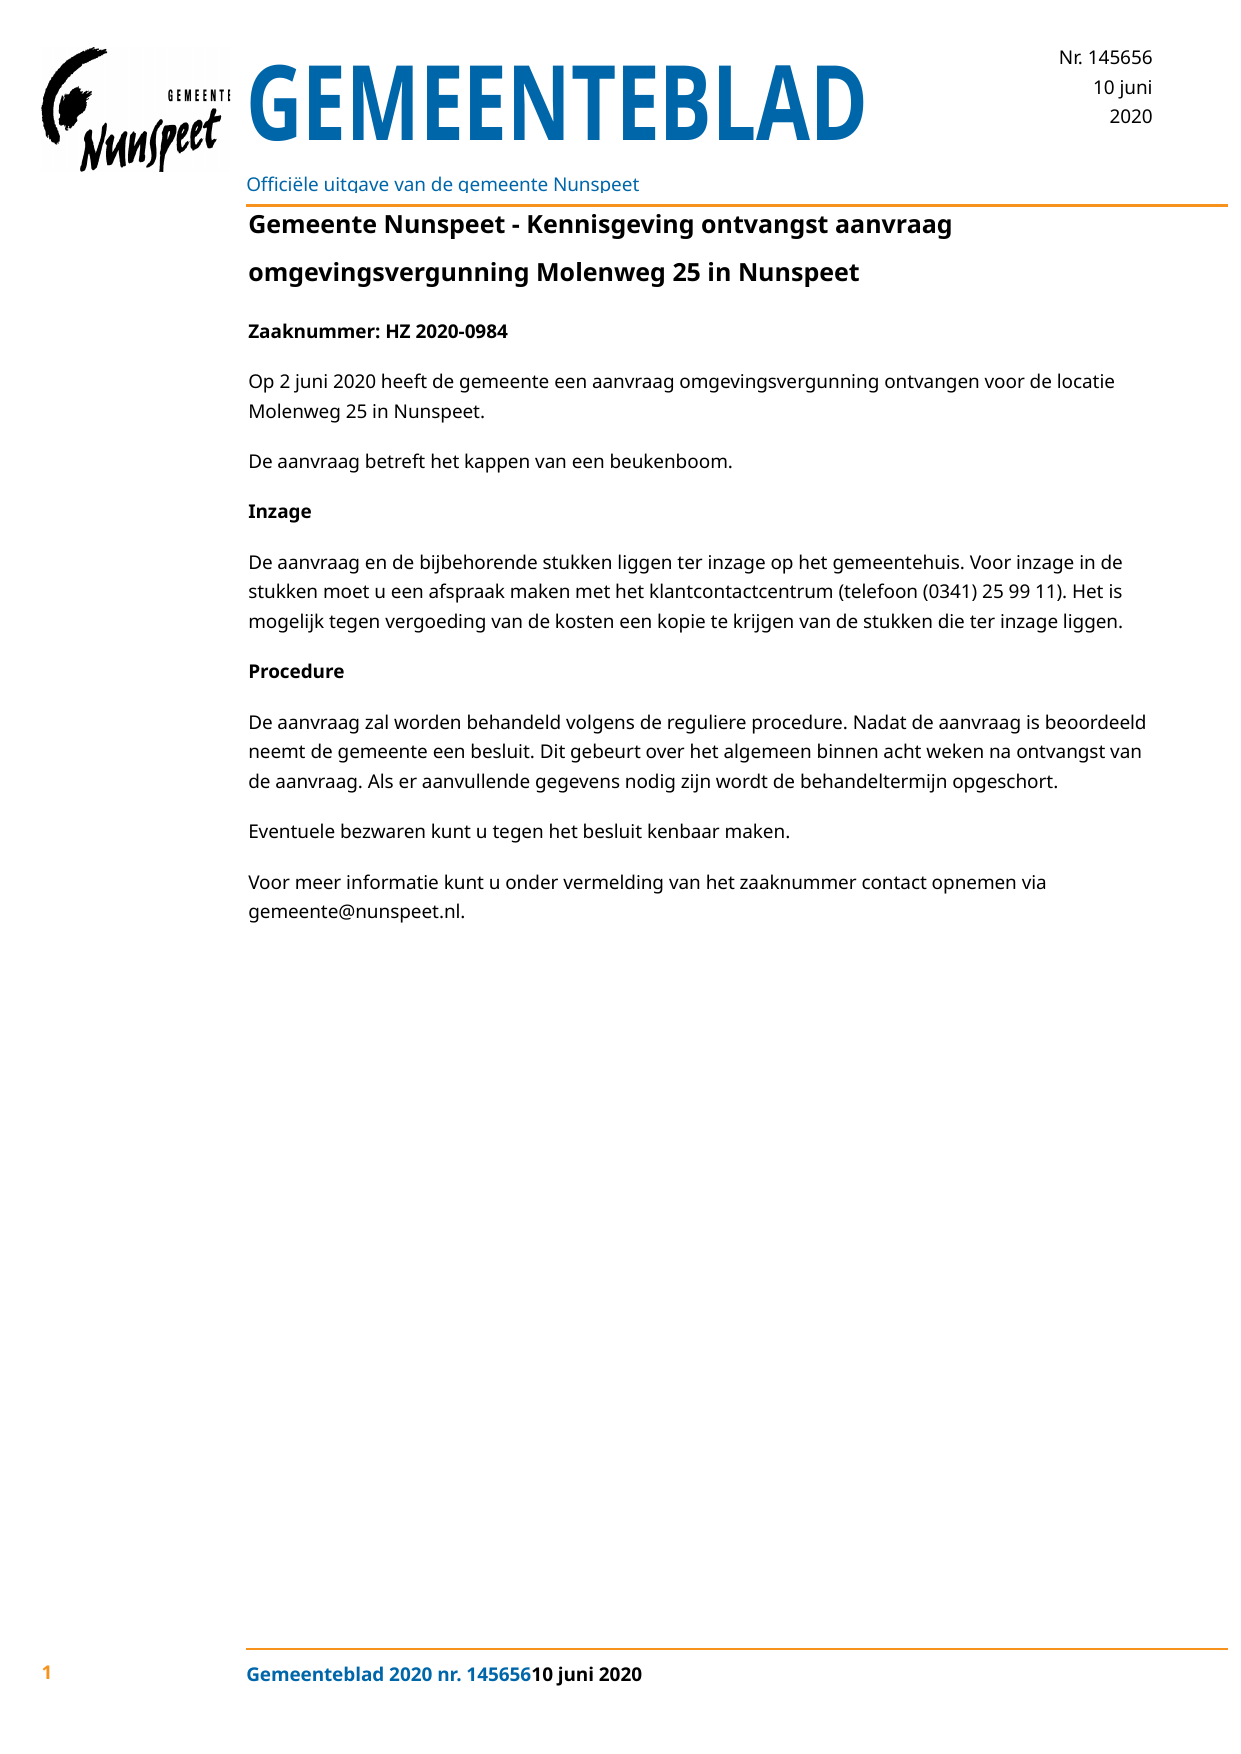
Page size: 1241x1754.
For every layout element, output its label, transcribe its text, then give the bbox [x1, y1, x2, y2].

text Eventuele bezwaren kunt u tegen het besluit kenbaar maken. [248, 819, 1152, 844]
text Gemeente Nunspeet - Kennisgeving ontvangst aanvraag omgevingsvergunning Molenweg 25 in Nunspeet [248, 207, 1152, 288]
text Procedure [248, 659, 1152, 684]
text Zaaknummer: HZ 2020-0984 [248, 318, 1152, 344]
text Inzage [248, 499, 1152, 524]
text De aanvraag betreft het kappen van een beukenboom. [248, 448, 1152, 474]
text Op 2 juni 2020 heeft de gemeente een aanvraag omgevingsvergunning ontvangen voor de locatie Molenweg 25 in Nunspeet. [248, 368, 1152, 424]
text De aanvraag en de bijbehorende stukken liggen ter inzage op het gemeentehuis. Voor inzage in de stukken moet u een afspraak maken met het klantcontactcentrum (telefoon (0341) 25 99 11). Het is mogelijk tegen vergoeding van de kosten een kopie te krijgen van de stukken die ter inzage liggen. [248, 549, 1152, 634]
text Voor meer informatie kunt u onder vermelding van het zaaknummer contact opnemen via gemeente@nunspeet.nl. [248, 869, 1152, 924]
picture [41, 47, 231, 172]
text De aanvraag zal worden behandeld volgens de reguliere procedure. Nadat de aanvraag is beoordeeld neemt de gemeente een besluit. Dit gebeurt over het algemeen binnen acht weken na ontvangst van de aanvraag. Als er aanvullende gegevens nodig zijn wordt de behandeltermijn opgeschort. [248, 709, 1152, 794]
